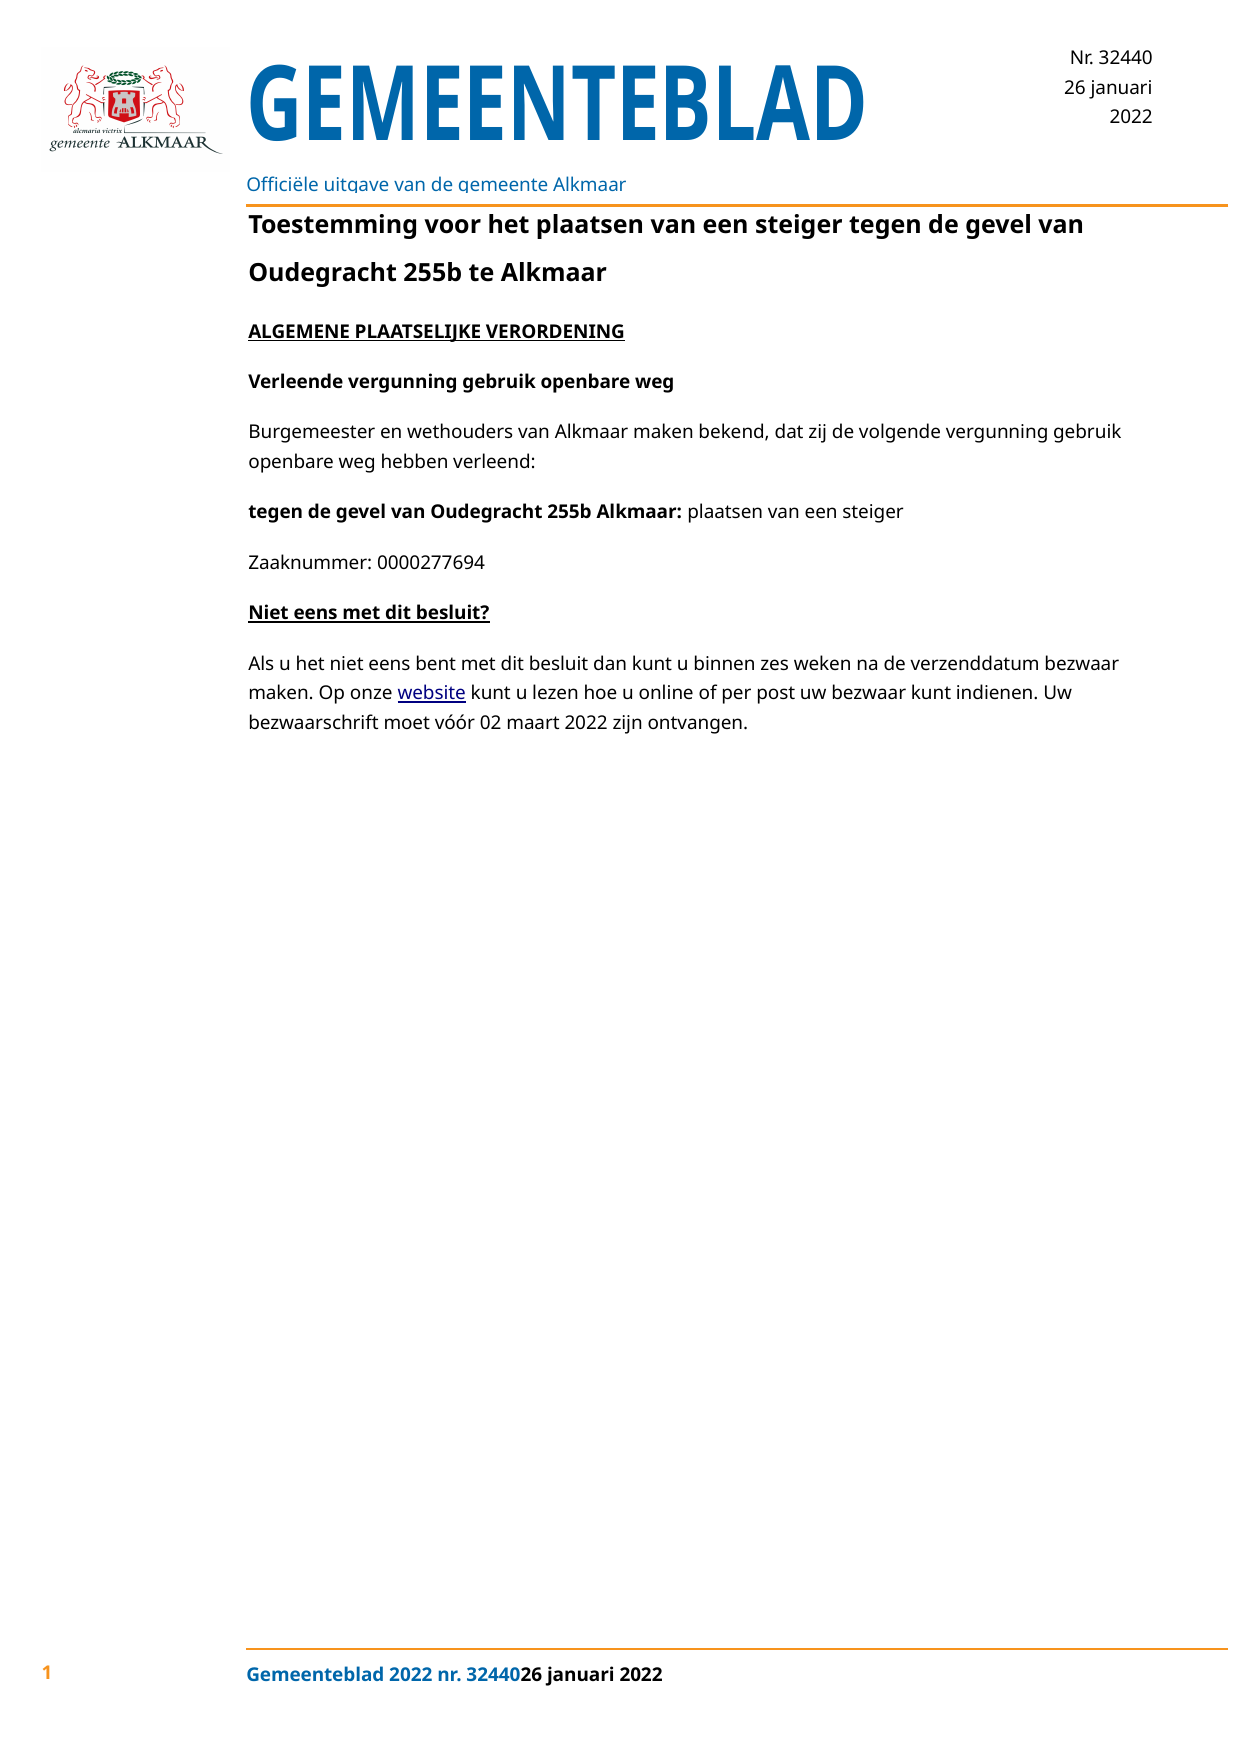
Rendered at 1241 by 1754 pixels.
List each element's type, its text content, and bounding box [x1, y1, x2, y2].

text Verleende vergunning gebruik openbare weg [248, 368, 1152, 394]
text ALGEMENE PLAATSELIJKE VERORDENING [248, 318, 1152, 344]
picture [41, 47, 231, 172]
text Zaaknummer: 0000277694 [248, 549, 1152, 575]
text Als u het niet eens bent met dit besluit dan kunt u binnen zes weken na de verzenddatum bezwaar maken. Op onze website kunt u lezen hoe u online of per post uw bezwaar kunt indienen. Uw bezwaarschrift moet vóór 02 maart 2022 zijn ontvangen. [248, 650, 1152, 735]
text Toestemming voor het plaatsen van een steiger tegen de gevel van Oudegracht 255b te Alkmaar [248, 207, 1152, 288]
text Burgemeester en wethouders van Alkmaar maken bekend, dat zij de volgende vergunning gebruik openbare weg hebben verleend: [248, 419, 1152, 474]
text Niet eens met dit besluit? [248, 599, 1152, 625]
text tegen de gevel van Oudegracht 255b Alkmaar: plaatsen van een steiger [248, 499, 1152, 524]
